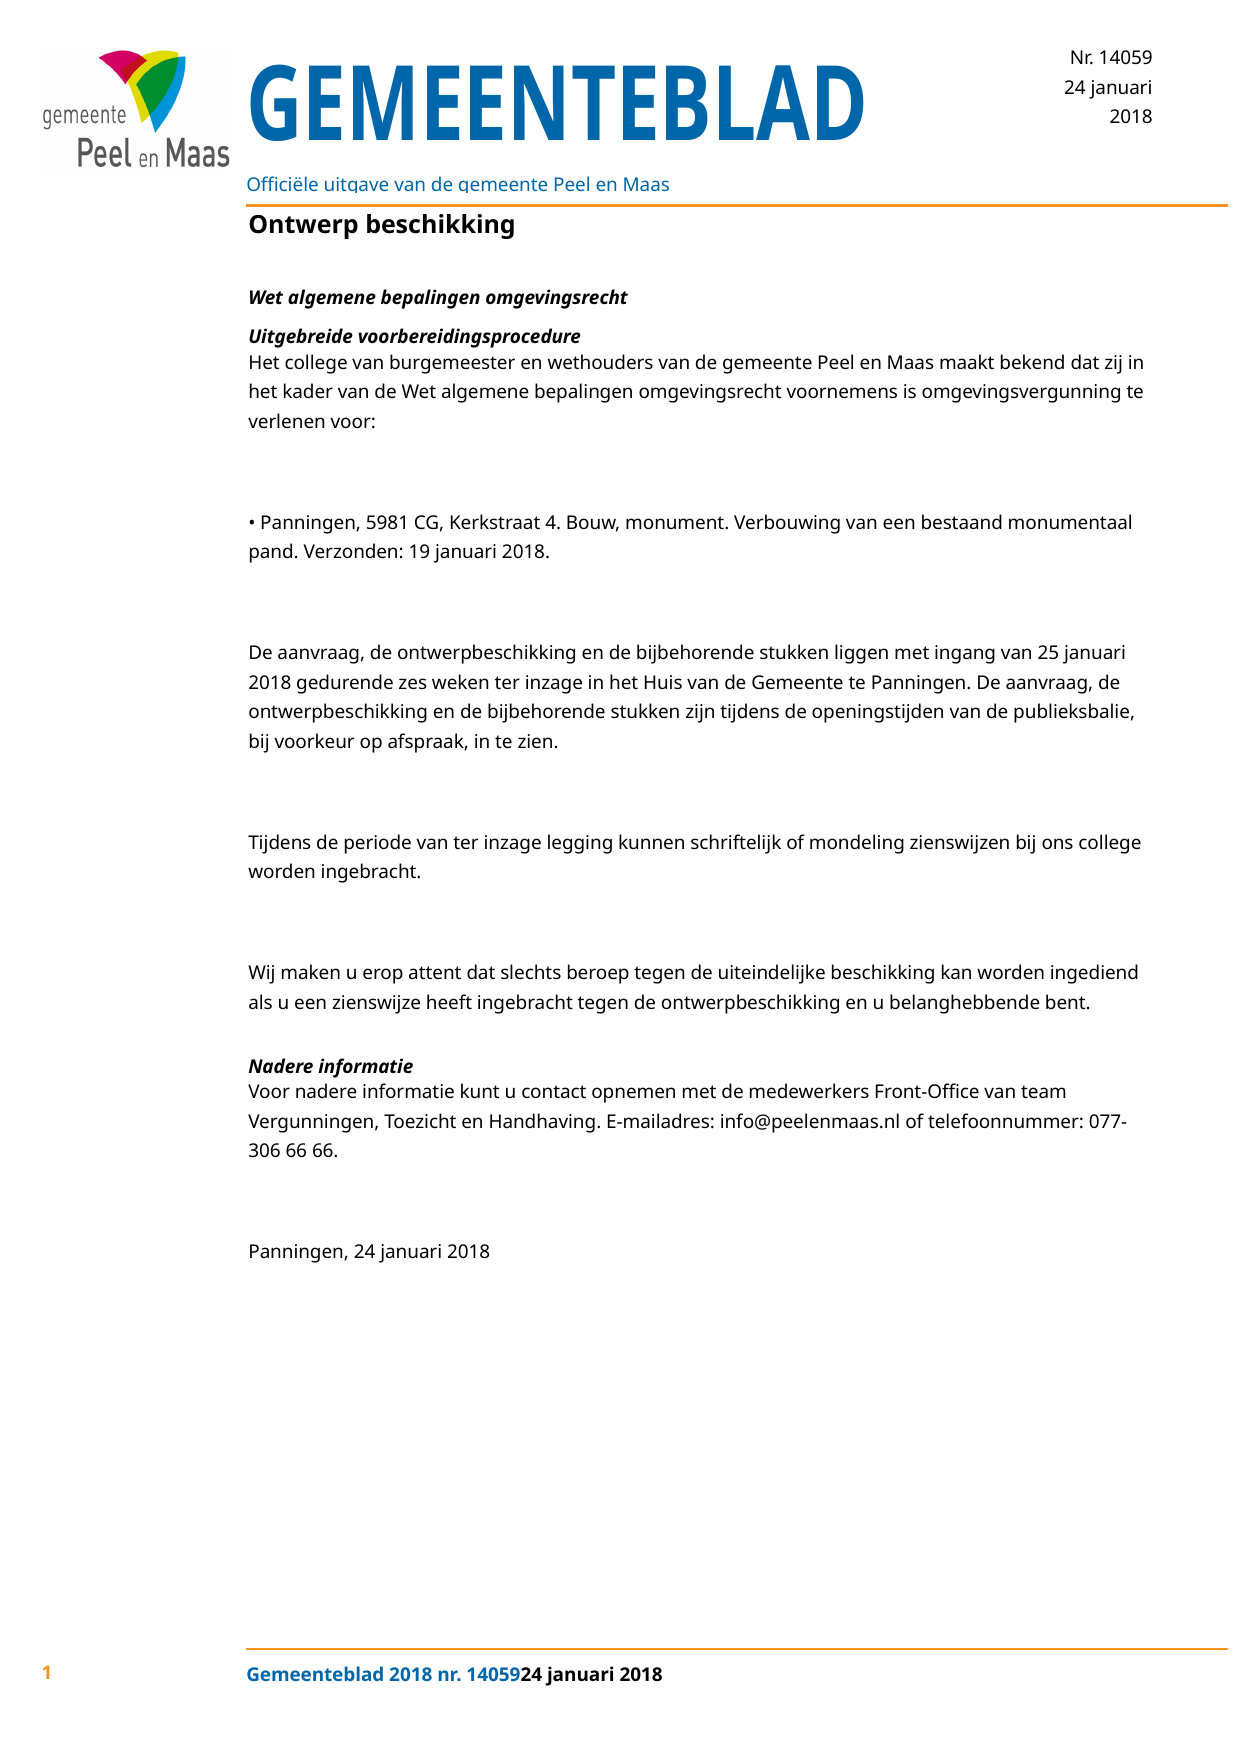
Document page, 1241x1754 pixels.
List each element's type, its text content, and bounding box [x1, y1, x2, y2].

text Panningen, 24 januari 2018 [248, 1238, 1152, 1264]
text Wet algemene bepalingen omgevingsrecht [248, 284, 1152, 309]
text Wij maken u erop attent dat slechts beroep tegen de uiteindelijke beschikking kan worden ingediend als u een zienswijze heeft ingebracht tegen de ontwerpbeschikking en u belanghebbende bent. [248, 959, 1152, 1014]
text Voor nadere informatie kunt u contact opnemen met de medewerkers Front-Office van team Vergunningen, Toezicht en Handhaving. E-mailadres: info@peelenmaas.nl of telefoonnummer: 077- 306 66 66. [248, 1078, 1152, 1163]
text De aanvraag, de ontwerpbeschikking en de bijbehorende stukken liggen met ingang van 25 januari 2018 gedurende zes weken ter inzage in het Huis van de Gemeente te Panningen. De aanvraag, de ontwerpbeschikking en de bijbehorende stukken zijn tijdens de openingstijden van de publieksbalie, bij voorkeur op afspraak, in te zien. [248, 639, 1152, 754]
text Het college van burgemeester en wethouders van de gemeente Peel en Maas maakt bekend dat zij in het kader van de Wet algemene bepalingen omgevingsrecht voornemens is omgevingsvergunning te verlenen voor: [248, 349, 1152, 434]
text Uitgebreide voorbereidingsprocedure [248, 323, 1152, 349]
text Ontwerp beschikking [248, 207, 1152, 241]
text • Panningen, 5981 CG, Kerkstraat 4. Bouw, monument. Verbouwing van een bestaand monumentaal pand. Verzonden: 19 januari 2018. [248, 509, 1152, 564]
picture [41, 47, 231, 172]
text Tijdens de periode van ter inzage legging kunnen schriftelijk of mondeling zienswijzen bij ons college worden ingebracht. [248, 829, 1152, 884]
text Nadere informatie [248, 1053, 1152, 1078]
